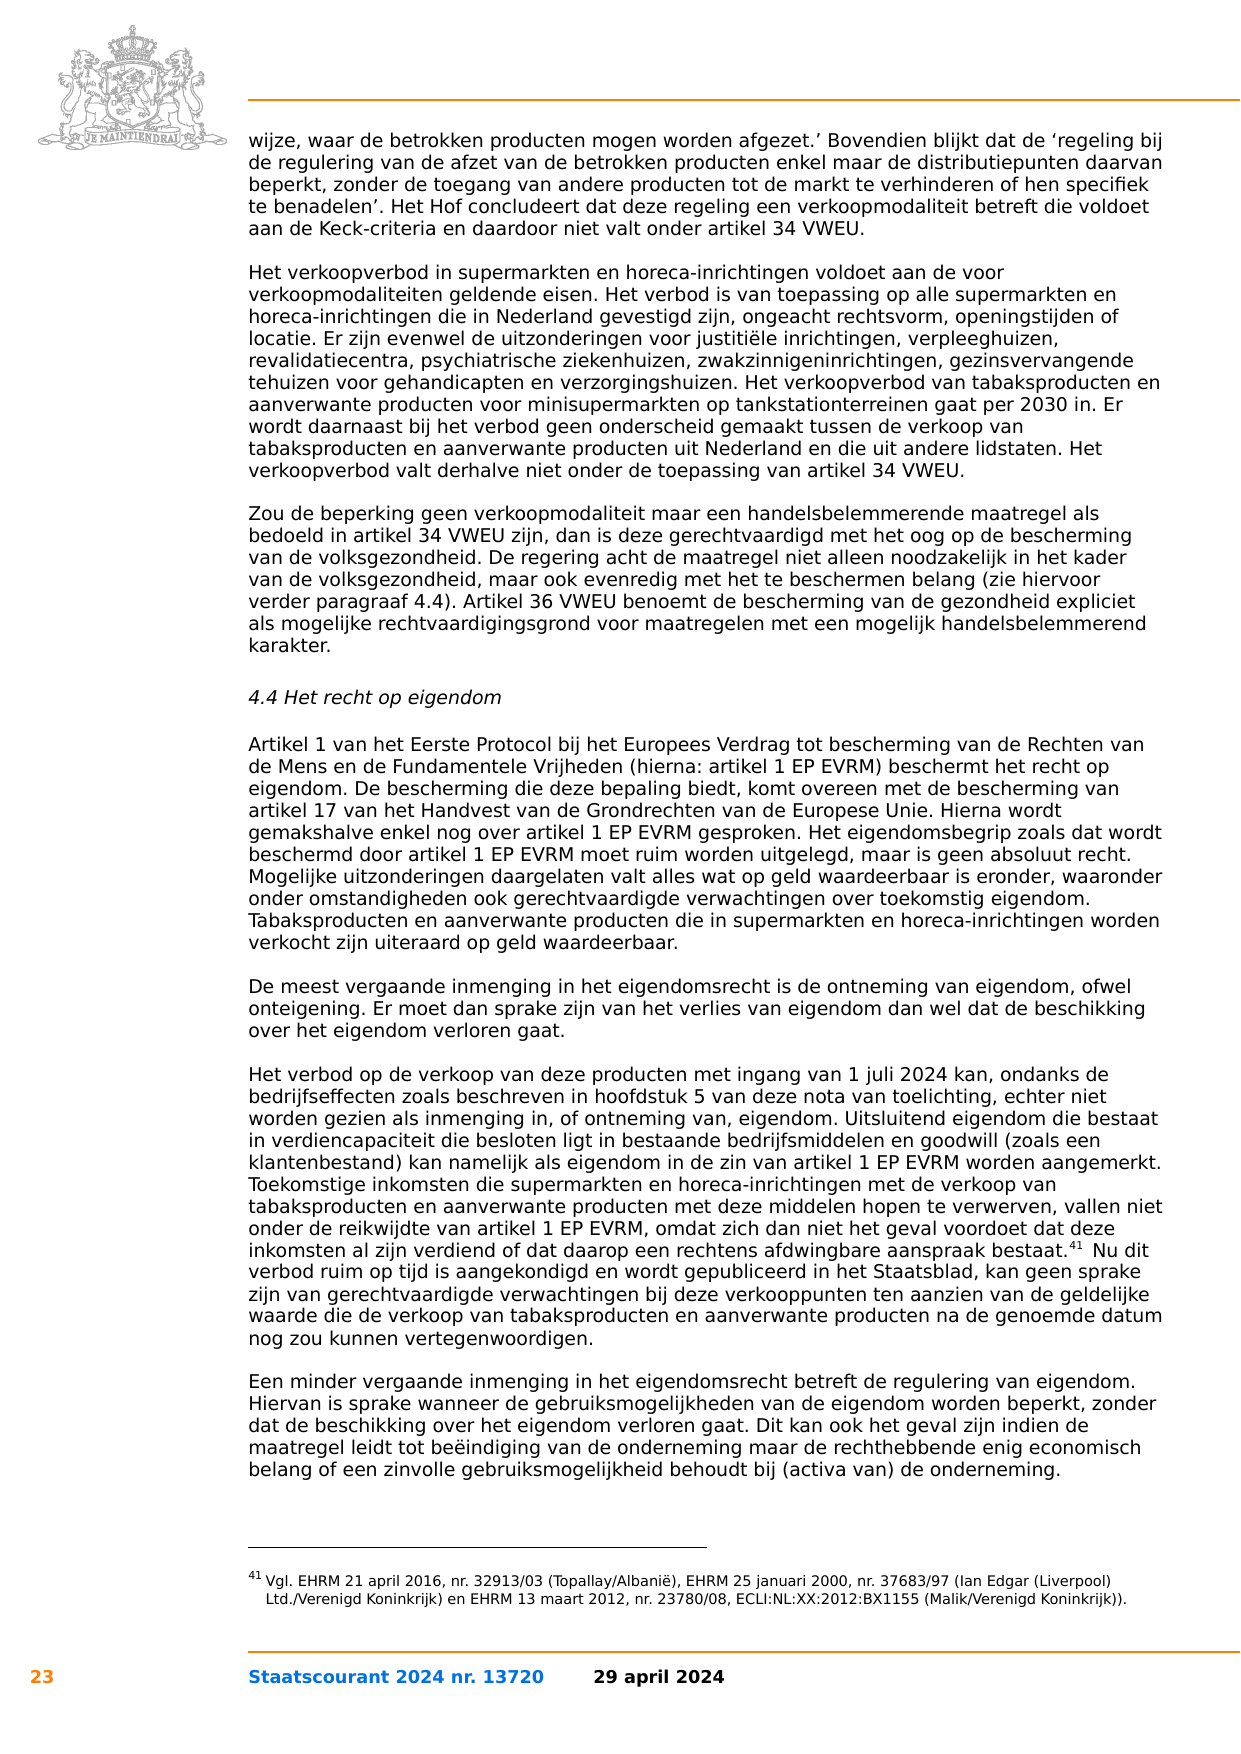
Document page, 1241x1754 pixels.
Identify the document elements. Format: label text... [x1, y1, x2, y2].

text Het verkoopverbod in supermarkten en horeca-inrichtingen voldoet aan de voor verkoopmodaliteiten geldende eisen. Het verbod is van toepassing op alle supermarkten en horeca-inrichtingen die in Nederland gevestigd zijn, ongeacht rechtsvorm, openingstijden of locatie. Er zijn evenwel de uitzonderingen voor justitiële inrichtingen, verpleeghuizen, revalidatiecentra, psychiatrische ziekenhuizen, zwakzinnigeninrichtingen, gezinsvervangende tehuizen voor gehandicapten en verzorgingshuizen. Het verkoopverbod van tabaksproducten en aanverwante producten voor minisupermarkten op tankstationterreinen gaat per 2030 in. Er wordt daarnaast bij het verbod geen onderscheid gemaakt tussen de verkoop van tabaksproducten en aanverwante producten uit Nederland en die uit andere lidstaten. Het verkoopverbod valt derhalve niet onder de toepassing van artikel 34 VWEU. [248, 262, 1163, 481]
text De meest vergaande inmenging in het eigendomsrecht is de ontneming van eigendom, ofwel onteigening. Er moet dan sprake zijn van het verlies van eigendom dan wel dat de beschikking over het eigendom verloren gaat. [248, 976, 1163, 1042]
text Zou de beperking geen verkoopmodaliteit maar een handelsbelemmerende maatregel als bedoeld in artikel 34 VWEU zijn, dan is deze gerechtvaardigd met het oog op de bescherming van de volksgezondheid. De regering acht de maatregel niet alleen noodzakelijk in het kader van de volksgezondheid, maar ook evenredig met het te beschermen belang (zie hiervoor verder paragraaf 4.4). Artikel 36 VWEU benoemt de bescherming van de gezondheid expliciet als mogelijke rechtvaardigingsgrond voor maatregelen met een mogelijk handelsbelemmerend karakter. [248, 503, 1163, 657]
text Vgl. EHRM 21 april 2016, nr. 32913/03 (Topallay/Albanië), EHRM 25 januari 2000, nr. 37683/97 (Ian Edgar (Liverpool) Ltd./Verenigd Koninkrijk) en EHRM 13 maart 2012, nr. 23780/08, ECLI:NL:XX:2012:BX1155 (Malik/Verenigd Koninkrijk)). [248, 1569, 1163, 1608]
text Een minder vergaande inmenging in het eigendomsrecht betreft de regulering van eigendom. Hiervan is sprake wanneer de gebruiksmogelijkheden van de eigendom worden beperkt, zonder dat de beschikking over het eigendom verloren gaat. Dit kan ook het geval zijn indien de maatregel leidt tot beëindiging van de onderneming maar de rechthebbende enig economisch belang of een zinvolle gebruiksmogelijkheid behoudt bij (activa van) de onderneming. [248, 1371, 1163, 1481]
text wijze, waar de betrokken producten mogen worden afgezet.’ Bovendien blijkt dat de ‘regeling bij de regulering van de afzet van de betrokken producten enkel maar de distributiepunten daarvan beperkt, zonder de toegang van andere producten tot de markt te verhinderen of hen specifiek te benadelen’. Het Hof concludeert dat deze regeling een verkoopmodaliteit betreft die voldoet aan de Keck-criteria en daardoor niet valt onder artikel 34 VWEU. [248, 130, 1163, 240]
subtitle 4.4 Het recht op eigendom [248, 687, 1163, 709]
text Het verbod op de verkoop van deze producten met ingang van 1 juli 2024 kan, ondanks de bedrijfseffecten zoals beschreven in hoofdstuk 5 van deze nota van toelichting, echter niet worden gezien als inmenging in, of ontneming van, eigendom. Uitsluitend eigendom die bestaat in verdiencapaciteit die besloten ligt in bestaande bedrijfsmiddelen en goodwill (zoals een klantenbestand) kan namelijk als eigendom in de zin van artikel 1 EP EVRM worden aangemerkt. Toekomstige inkomsten die supermarkten en horeca-inrichtingen met de verkoop van tabaksproducten en aanverwante producten met deze middelen hopen te verwerven, vallen niet onder de reikwijdte van artikel 1 EP EVRM, omdat zich dan niet het geval voordoet dat deze inkomsten al zijn verdiend of dat daarop een rechtens afdwingbare aanspraak bestaat. Nu dit verbod ruim op tijd is aangekondigd en wordt gepubliceerd in het Staatsblad, kan geen sprake zijn van gerechtvaardigde verwachtingen bij deze verkooppunten ten aanzien van de geldelijke waarde die de verkoop van tabaksproducten en aanverwante producten na de genoemde datum nog zou kunnen vertegenwoordigen. [248, 1064, 1163, 1349]
picture [38, 25, 227, 150]
text Artikel 1 van het Eerste Protocol bij het Europees Verdrag tot bescherming van de Rechten van de Mens en de Fundamentele Vrijheden (hierna: artikel 1 EP EVRM) beschermt het recht op eigendom. De bescherming die deze bepaling biedt, komt overeen met de bescherming van artikel 17 van het Handvest van de Grondrechten van de Europese Unie. Hierna wordt gemakshalve enkel nog over artikel 1 EP EVRM gesproken. Het eigendomsbegrip zoals dat wordt beschermd door artikel 1 EP EVRM moet ruim worden uitgelegd, maar is geen absoluut recht. Mogelijke uitzonderingen daargelaten valt alles wat op geld waardeerbaar is eronder, waaronder onder omstandigheden ook gerechtvaardigde verwachtingen over toekomstig eigendom. Tabaksproducten en aanverwante producten die in supermarkten en horeca-inrichtingen worden verkocht zijn uiteraard op geld waardeerbaar. [248, 734, 1163, 954]
